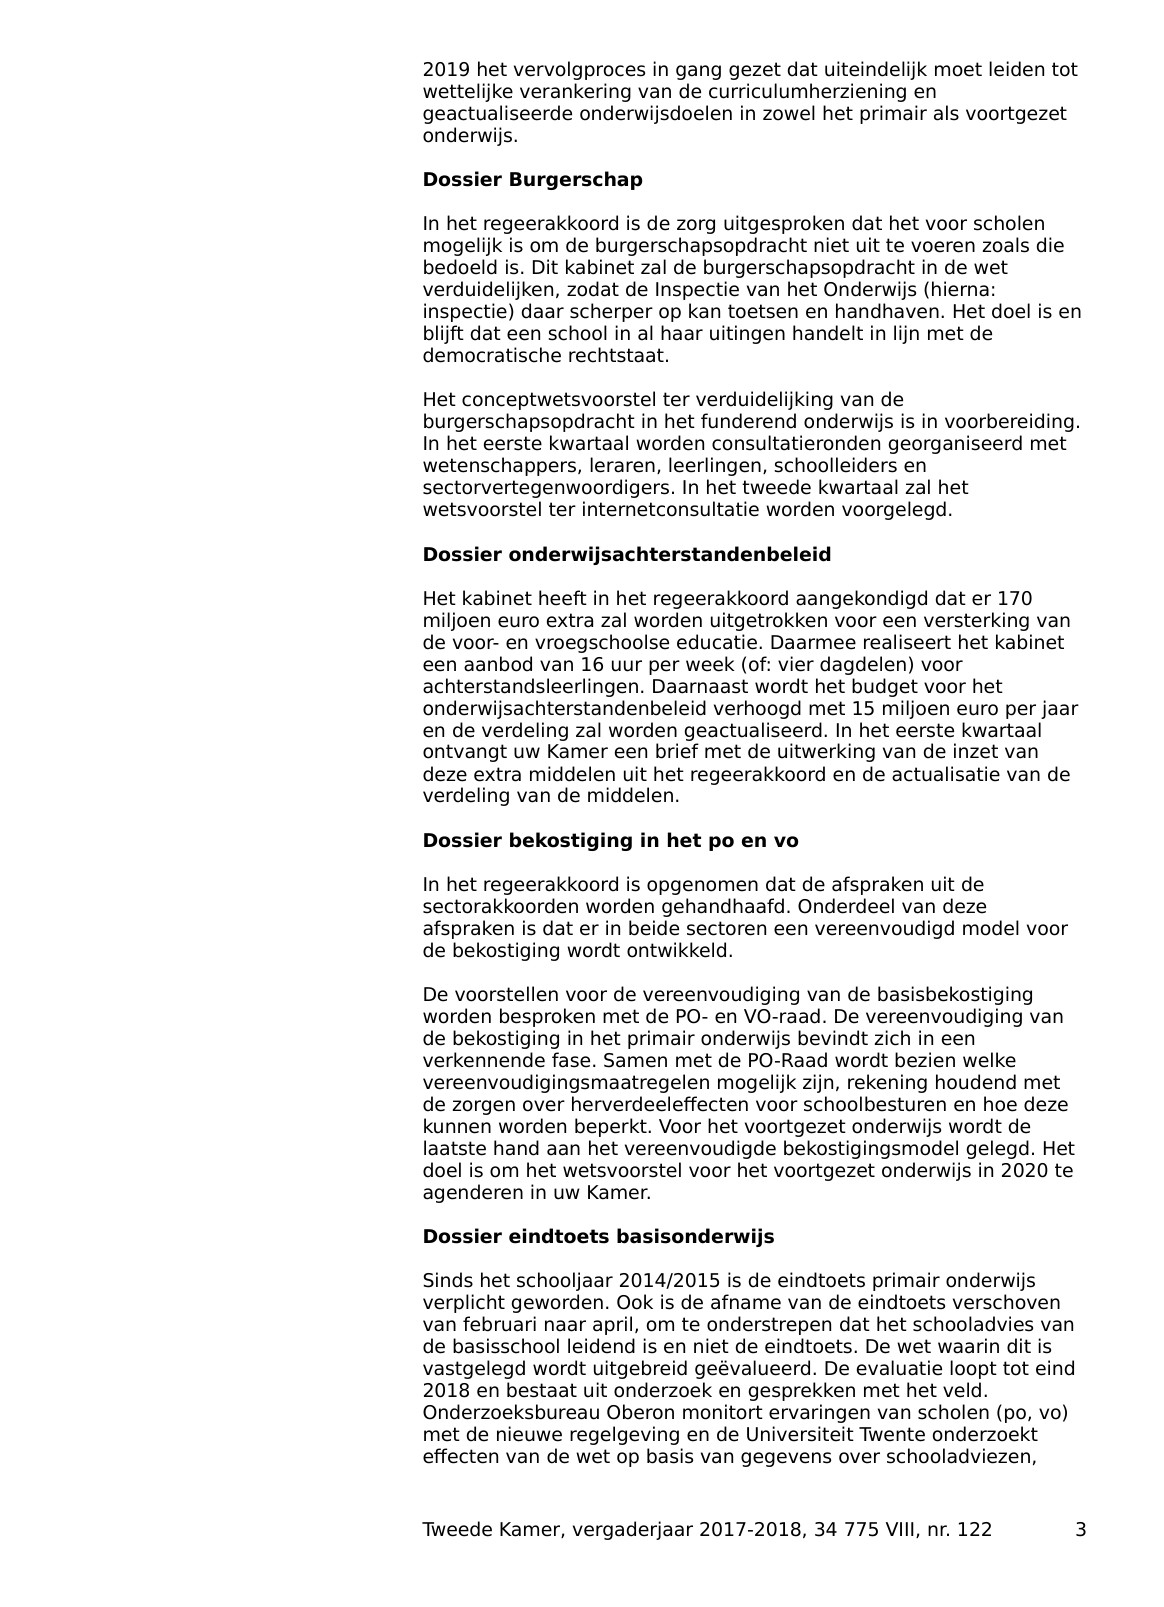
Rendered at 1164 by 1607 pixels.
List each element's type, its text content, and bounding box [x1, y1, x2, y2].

text De voorstellen voor de vereenvoudiging van de basisbekostiging worden besproken met de PO- en VO-raad. De vereenvoudiging van de bekostiging in het primair onderwijs bevindt zich in een verkennende fase. Samen met de PO-Raad wordt bezien welke vereenvoudigingsmaatregelen mogelijk zijn, rekening houdend met de zorgen over herverdeeleffecten voor schoolbesturen en hoe deze kunnen worden beperkt. Voor het voortgezet onderwijs wordt de laatste hand aan het vereenvoudigde bekostigingsmodel gelegd. Het doel is om het wetsvoorstel voor het voortgezet onderwijs in 2020 te agenderen in uw Kamer. [422, 984, 1087, 1204]
text 2019 het vervolgproces in gang gezet dat uiteindelijk moet leiden tot wettelijke verankering van de curriculumherziening en geactualiseerde onderwijsdoelen in zowel het primair als voortgezet onderwijs. [422, 59, 1087, 147]
text In het regeerakkoord is de zorg uitgesproken dat het voor scholen mogelijk is om de burgerschapsopdracht niet uit te voeren zoals die bedoeld is. Dit kabinet zal de burgerschapsopdracht in de wet verduidelijken, zodat de Inspectie van het Onderwijs (hierna: inspectie) daar scherper op kan toetsen en handhaven. Het doel is en blijft dat een school in al haar uitingen handelt in lijn met de democratische rechtstaat. [422, 213, 1087, 367]
text In het regeerakkoord is opgenomen dat de afspraken uit de sectorakkoorden worden gehandhaafd. Onderdeel van deze afspraken is dat er in beide sectoren een vereenvoudigd model voor de bekostiging wordt ontwikkeld. [422, 874, 1087, 962]
subtitle Dossier Burgerschap [422, 169, 1087, 191]
text Het conceptwetsvoorstel ter verduidelijking van de burgerschapsopdracht in het funderend onderwijs is in voorbereiding. In het eerste kwartaal worden consultatieronden georganiseerd met wetenschappers, leraren, leerlingen, schoolleiders en sectorvertegenwoordigers. In het tweede kwartaal zal het wetsvoorstel ter internetconsultatie worden voorgelegd. [422, 389, 1087, 521]
subtitle Dossier bekostiging in het po en vo [422, 829, 1087, 852]
text Sinds het schooljaar 2014/2015 is de eindtoets primair onderwijs verplicht geworden. Ook is de afname van de eindtoets verschoven van februari naar april, om te onderstrepen dat het schooladvies van de basisschool leidend is en niet de eindtoets. De wet waarin dit is vastgelegd wordt uitgebreid geëvalueerd. De evaluatie loopt tot eind 2018 en bestaat uit onderzoek en gesprekken met het veld. Onderzoeksbureau Oberon monitort ervaringen van scholen (po, vo) met de nieuwe regelgeving en de Universiteit Twente onderzoekt effecten van de wet op basis van gegevens over schooladviezen, [422, 1270, 1087, 1468]
subtitle Dossier eindtoets basisonderwijs [422, 1226, 1087, 1248]
text Het kabinet heeft in het regeerakkoord aangekondigd dat er 170 miljoen euro extra zal worden uitgetrokken voor een versterking van de voor- en vroegschoolse educatie. Daarmee realiseert het kabinet een aanbod van 16 uur per week (of: vier dagdelen) voor achterstandsleerlingen. Daarnaast wordt het budget voor het onderwijsachterstandenbeleid verhoogd met 15 miljoen euro per jaar en de verdeling zal worden geactualiseerd. In het eerste kwartaal ontvangt uw Kamer een brief met de uitwerking van de inzet van deze extra middelen uit het regeerakkoord en de actualisatie van de verdeling van de middelen. [422, 588, 1087, 807]
subtitle Dossier onderwijsachterstandenbeleid [422, 543, 1087, 565]
